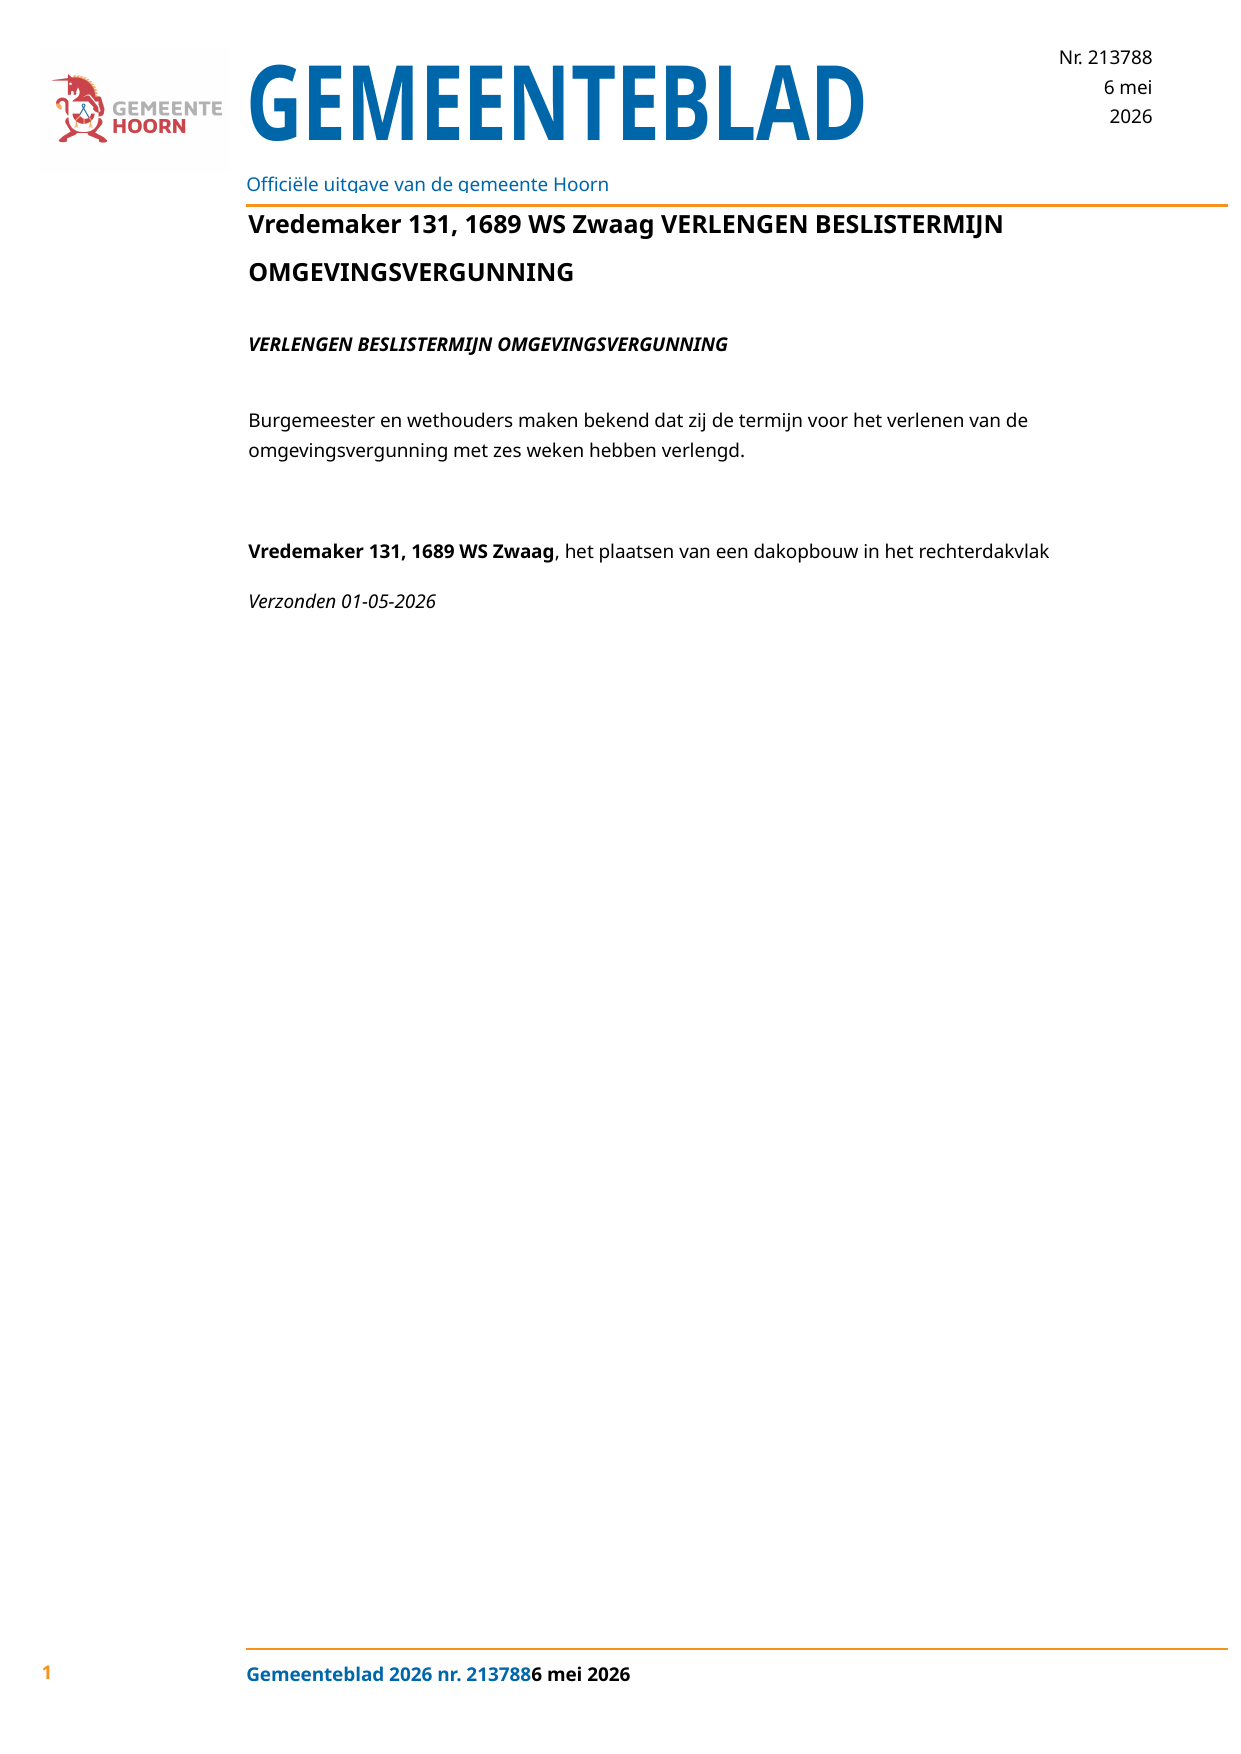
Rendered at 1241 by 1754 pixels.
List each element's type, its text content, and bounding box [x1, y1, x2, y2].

text Vredemaker 131, 1689 WS Zwaag VERLENGEN BESLISTERMIJN OMGEVINGSVERGUNNING [248, 207, 1152, 288]
text Verzonden 01-05-2026 [248, 588, 1152, 614]
picture [41, 47, 231, 172]
text VERLENGEN BESLISTERMIJN OMGEVINGSVERGUNNING [248, 331, 1152, 357]
text Burgemeester en wethouders maken bekend dat zij de termijn voor het verlenen van de omgevingsvergunning met zes weken hebben verlengd. [248, 408, 1152, 463]
text Vredemaker 131, 1689 WS Zwaag, het plaatsen van een dakopbouw in het rechterdakvlak [248, 538, 1152, 564]
